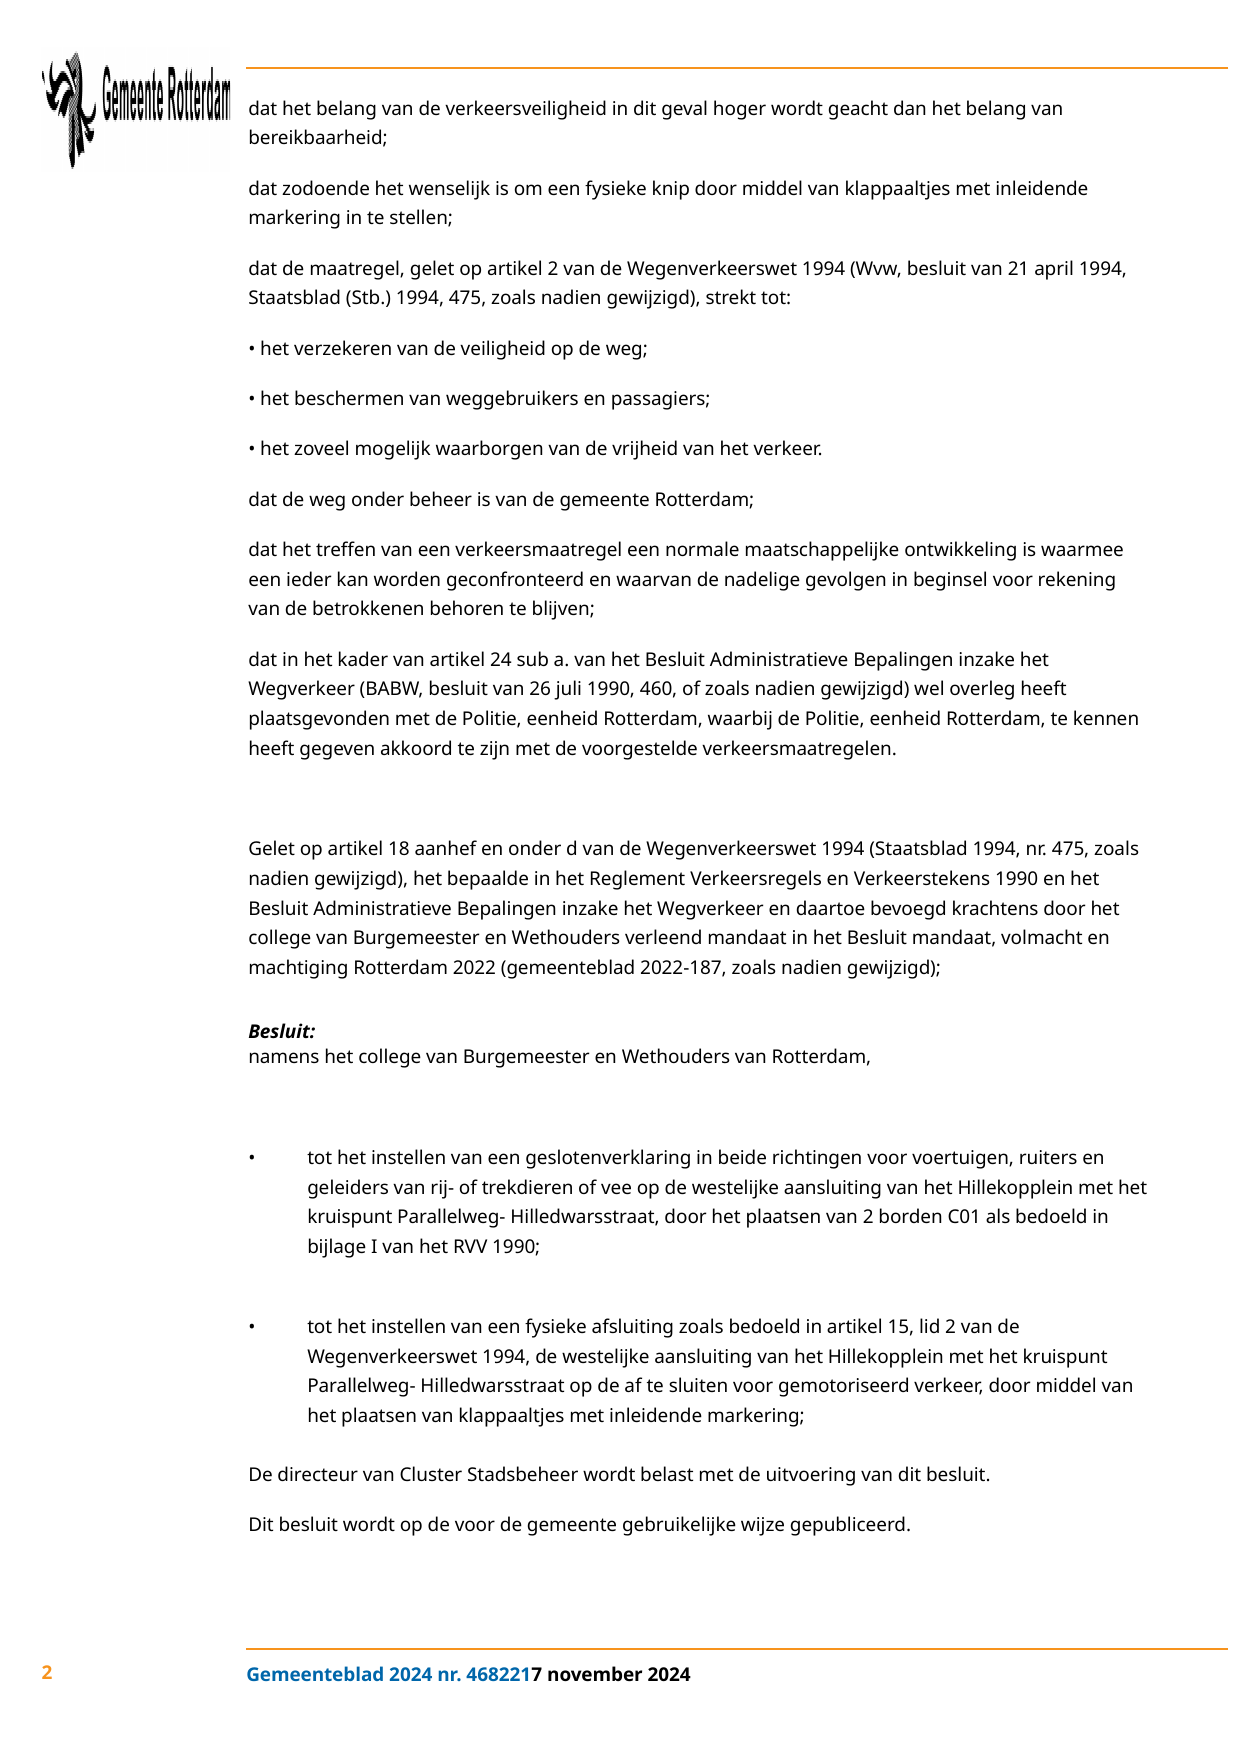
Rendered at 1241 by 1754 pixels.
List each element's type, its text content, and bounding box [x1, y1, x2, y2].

text • het zoveel mogelijk waarborgen van de vrijheid van het verkeer. [248, 436, 1152, 461]
text dat de maatregel, gelet op artikel 2 van de Wegenverkeerswet 1994 (Wvw, besluit van 21 april 1994, Staatsblad (Stb.) 1994, 475, zoals nadien gewijzigd), strekt tot: [248, 255, 1152, 310]
picture [41, 47, 231, 172]
list tot het instellen van een fysieke afsluiting zoals bedoeld in artikel 15, lid 2 van de Wegenverkeerswet 1994, de westelijke aansluiting van het Hillekopplein met het kruispunt Parallelweg- Hilledwarsstraat op de af te sluiten voor gemotoriseerd verkeer, door middel van het plaatsen van klappaaltjes met inleidende markering; [248, 1313, 1152, 1428]
text • het beschermen van weggebruikers en passagiers; [248, 385, 1152, 411]
text dat zodoende het wenselijk is om een fysieke knip door middel van klappaaltjes met inleidende markering in te stellen; [248, 175, 1152, 230]
text namens het college van Burgemeester en Wethouders van Rotterdam, [248, 1044, 1152, 1069]
text Besluit: [248, 1018, 1152, 1044]
text Gelet op artikel 18 aanhef en onder d van de Wegenverkeerswet 1994 (Staatsblad 1994, nr. 475, zoals nadien gewijzigd), het bepaalde in het Reglement Verkeersregels en Verkeerstekens 1990 en het Besluit Administratieve Bepalingen inzake het Wegverkeer en daartoe bevoegd krachtens door het college van Burgemeester en Wethouders verleend mandaat in het Besluit mandaat, volmacht en machtiging Rotterdam 2022 (gemeenteblad 2022-187, zoals nadien gewijzigd); [248, 836, 1152, 980]
list tot het instellen van een geslotenverklaring in beide richtingen voor voertuigen, ruiters en geleiders van rij- of trekdieren of vee op de westelijke aansluiting van het Hillekopplein met het kruispunt Parallelweg- Hilledwarsstraat, door het plaatsen van 2 borden C01 als bedoeld in bijlage I van het RVV 1990; [248, 1144, 1152, 1259]
text dat het treffen van een verkeersmaatregel een normale maatschappelijke ontwikkeling is waarmee een ieder kan worden geconfronteerd en waarvan de nadelige gevolgen in beginsel voor rekening van de betrokkenen behoren te blijven; [248, 536, 1152, 621]
text De directeur van Cluster Stadsbeheer wordt belast met de uitvoering van dit besluit. [248, 1461, 1152, 1487]
text dat in het kader van artikel 24 sub a. van het Besluit Administratieve Bepalingen inzake het Wegverkeer (BABW, besluit van 26 juli 1990, 460, of zoals nadien gewijzigd) wel overleg heeft plaatsgevonden met de Politie, eenheid Rotterdam, waarbij de Politie, eenheid Rotterdam, te kennen heeft gegeven akkoord te zijn met de voorgestelde verkeersmaatregelen. [248, 646, 1152, 761]
text • het verzekeren van de veiligheid op de weg; [248, 335, 1152, 361]
text dat de weg onder beheer is van de gemeente Rotterdam; [248, 486, 1152, 512]
text dat het belang van de verkeersveiligheid in dit geval hoger wordt geacht dan het belang van bereikbaarheid; [248, 95, 1152, 150]
text Dit besluit wordt op de voor de gemeente gebruikelijke wijze gepubliceerd. [248, 1512, 1152, 1537]
